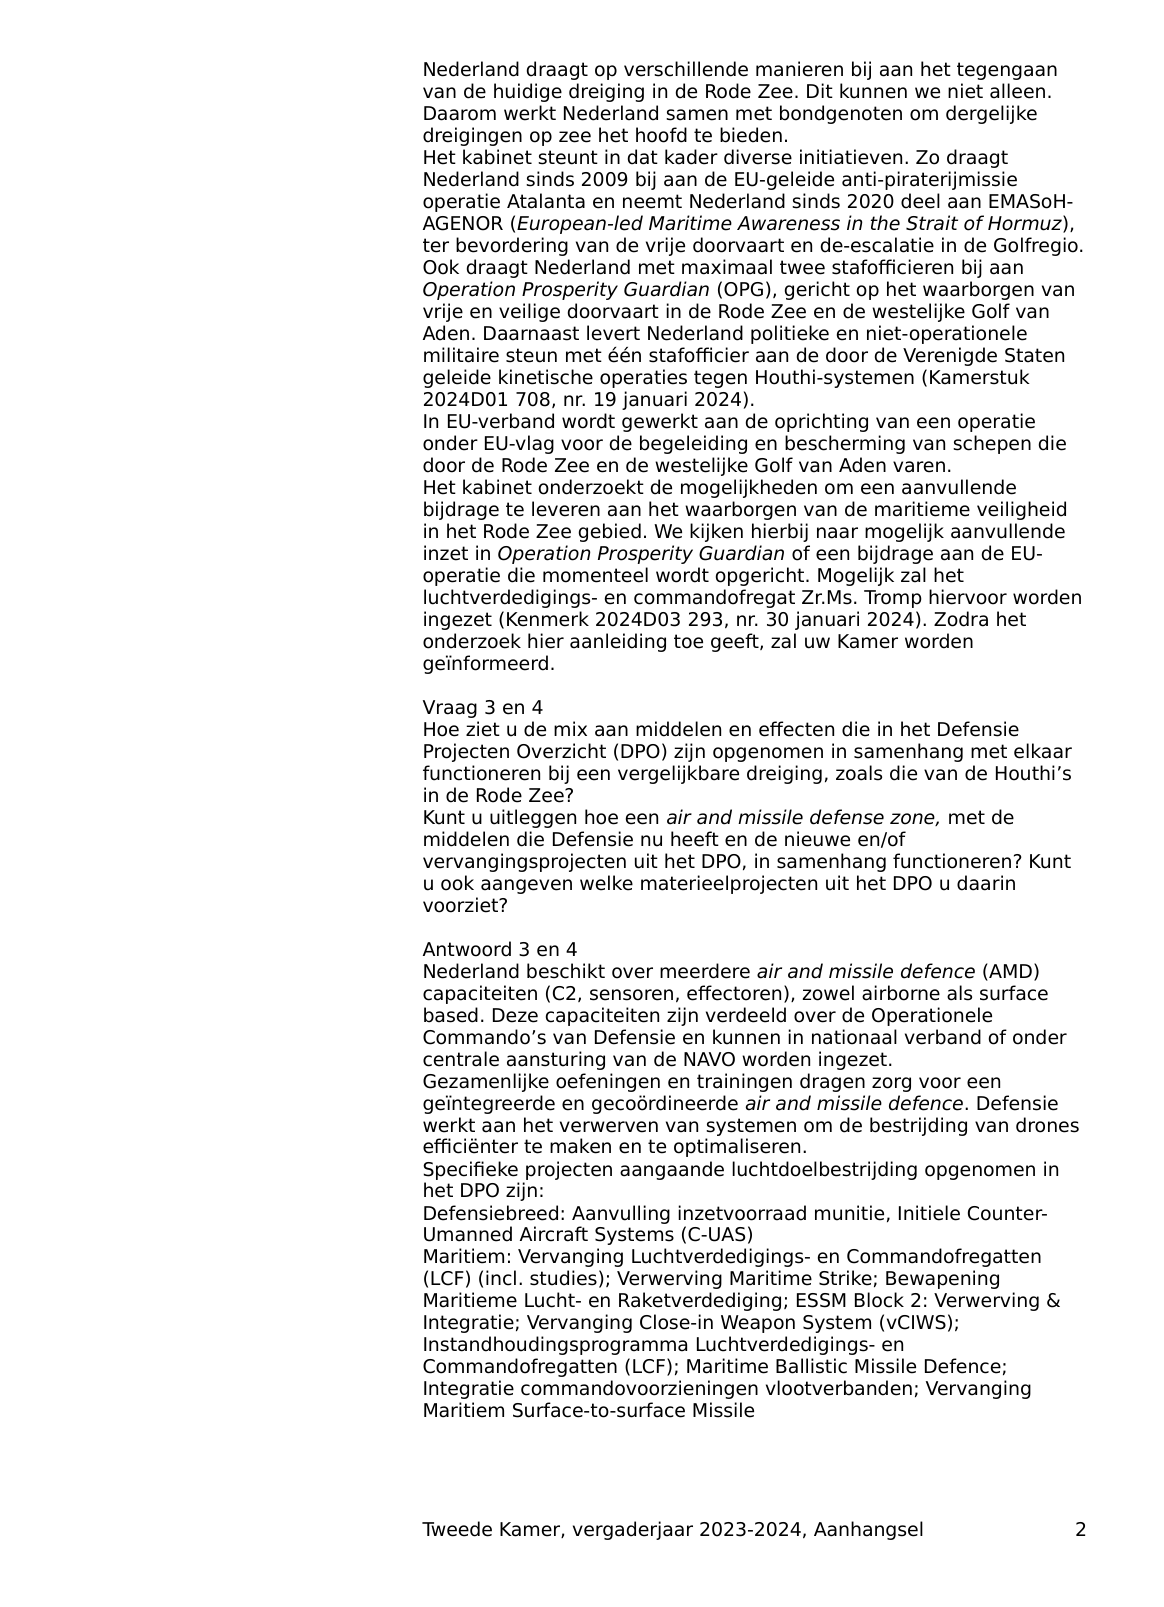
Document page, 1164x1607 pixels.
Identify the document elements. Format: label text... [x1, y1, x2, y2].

text Vraag 3 en 4 [422, 697, 1087, 719]
text Antwoord 3 en 4 [422, 939, 1087, 961]
text Nederland draagt op verschillende manieren bij aan het tegengaan van de huidige dreiging in de Rode Zee. Dit kunnen we niet alleen. Daarom werkt Nederland samen met bondgenoten om dergelijke dreigingen op zee het hoofd te bieden. [422, 59, 1087, 147]
text Specifieke projecten aangaande luchtdoelbestrijding opgenomen in het DPO zijn: [422, 1158, 1087, 1202]
text Nederland beschikt over meerdere air and missile defence (AMD) capaciteiten (C2, sensoren, effectoren), zowel airborne als surface based. Deze capaciteiten zijn verdeeld over de Operationele Commando’s van Defensie en kunnen in nationaal verband of onder centrale aansturing van de NAVO worden ingezet. [422, 961, 1087, 1071]
text Het kabinet steunt in dat kader diverse initiatieven. Zo draagt Nederland sinds 2009 bij aan de EU-geleide anti-piraterijmissie operatie Atalanta en neemt Nederland sinds 2020 deel aan EMASoH-AGENOR (European-led Maritime Awareness in the Strait of Hormuz), ter bevordering van de vrije doorvaart en de-escalatie in de Golfregio. Ook draagt Nederland met maximaal twee stafofficieren bij aan Operation Prosperity Guardian (OPG), gericht op het waarborgen van vrije en veilige doorvaart in de Rode Zee en de westelijke Golf van Aden. Daarnaast levert Nederland politieke en niet-operationele militaire steun met één stafofficier aan de door de Verenigde Staten geleide kinetische operaties tegen Houthi-systemen (Kamerstuk 2024D01 708, nr. 19 januari 2024). [422, 147, 1087, 411]
text Gezamenlijke oefeningen en trainingen dragen zorg voor een geïntegreerde en gecoördineerde air and missile defence. Defensie werkt aan het verwerven van systemen om de bestrijding van drones efficiënter te maken en te optimaliseren. [422, 1071, 1087, 1158]
text Het kabinet onderzoekt de mogelijkheden om een aanvullende bijdrage te leveren aan het waarborgen van de maritieme veiligheid in het Rode Zee gebied. We kijken hierbij naar mogelijk aanvullende inzet in Operation Prosperity Guardian of een bijdrage aan de EU-operatie die momenteel wordt opgericht. Mogelijk zal het luchtverdedigings- en commandofregat Zr.Ms. Tromp hiervoor worden ingezet (Kenmerk 2024D03 293, nr. 30 januari 2024). Zodra het onderzoek hier aanleiding toe geeft, zal uw Kamer worden geïnformeerd. [422, 477, 1087, 674]
text Defensiebreed: Aanvulling inzetvoorraad munitie, Initiele Counter-Umanned Aircraft Systems (C-UAS) [422, 1202, 1087, 1246]
text Hoe ziet u de mix aan middelen en effecten die in het Defensie Projecten Overzicht (DPO) zijn opgenomen in samenhang met elkaar functioneren bij een vergelijkbare dreiging, zoals die van de Houthi’s in de Rode Zee? [422, 719, 1087, 807]
text Kunt u uitleggen hoe een air and missile defense zone, met de middelen die Defensie nu heeft en de nieuwe en/of vervangingsprojecten uit het DPO, in samenhang functioneren? Kunt u ook aangeven welke materieelprojecten uit het DPO u daarin voorziet? [422, 807, 1087, 916]
text Maritiem: Vervanging Luchtverdedigings- en Commandofregatten (LCF) (incl. studies); Verwerving Maritime Strike; Bewapening Maritieme Lucht- en Raketverdediging; ESSM Block 2: Verwerving & Integratie; Vervanging Close-in Weapon System (vCIWS); Instandhoudingsprogramma Luchtverdedigings- en Commandofregatten (LCF); Maritime Ballistic Missile Defence; Integratie commandovoorzieningen vlootverbanden; Vervanging Maritiem Surface-to-surface Missile [422, 1246, 1087, 1422]
text In EU-verband wordt gewerkt aan de oprichting van een operatie onder EU-vlag voor de begeleiding en bescherming van schepen die door de Rode Zee en de westelijke Golf van Aden varen. [422, 411, 1087, 477]
